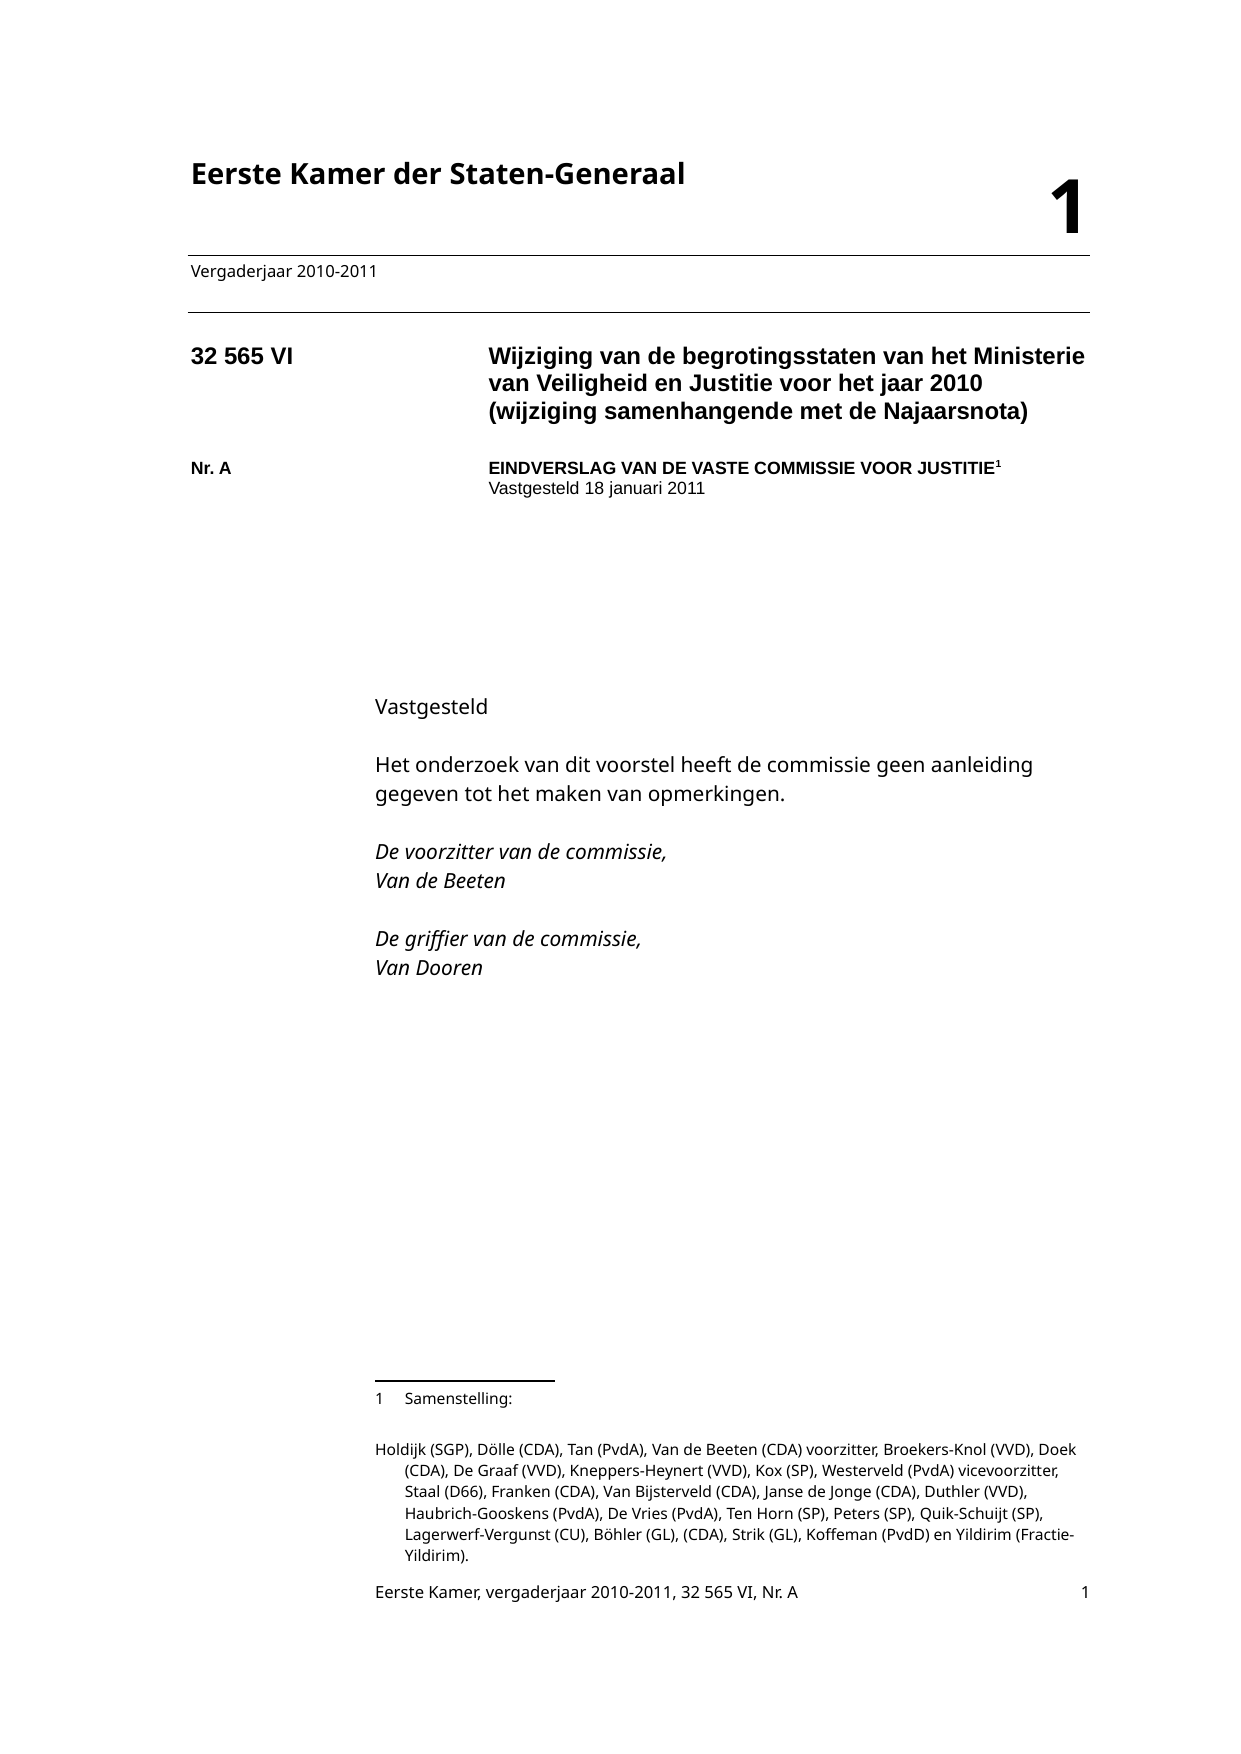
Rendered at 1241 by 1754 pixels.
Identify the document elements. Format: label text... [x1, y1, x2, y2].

table_cell EINDVERSLAG VAN DE VASTE COMMISSIE VOOR JUSTITIE Vastgesteld 18 januari 2011 [485, 455, 1090, 573]
text Vastgesteld [375, 692, 1090, 721]
table_cell [485, 256, 1090, 312]
text De griffier van de commissie, [375, 924, 1090, 953]
table_header 1 [910, 150, 1090, 255]
table_cell 32 565 VI [188, 339, 485, 454]
table_cell Nr. A [188, 455, 485, 573]
table_cell Vergaderjaar 2010-2011 [188, 256, 485, 312]
text Het onderzoek van dit voorstel heeft de commissie geen aanleiding gegeven tot het maken van opmerkingen. [375, 751, 1090, 807]
text De voorzitter van de commissie, [375, 837, 1090, 866]
table_cell [485, 313, 1090, 339]
table_cell Wijziging van de begrotingsstaten van het Ministerie van Veiligheid en Justitie voor het jaar 2010 (wijziging samenhangende met de Najaarsnota) [485, 339, 1090, 454]
table_header Eerste Kamer der Staten-Generaal [188, 150, 909, 255]
table_cell [188, 313, 485, 339]
text Van de Beeten [375, 866, 1090, 894]
text Van Dooren [375, 953, 1090, 981]
